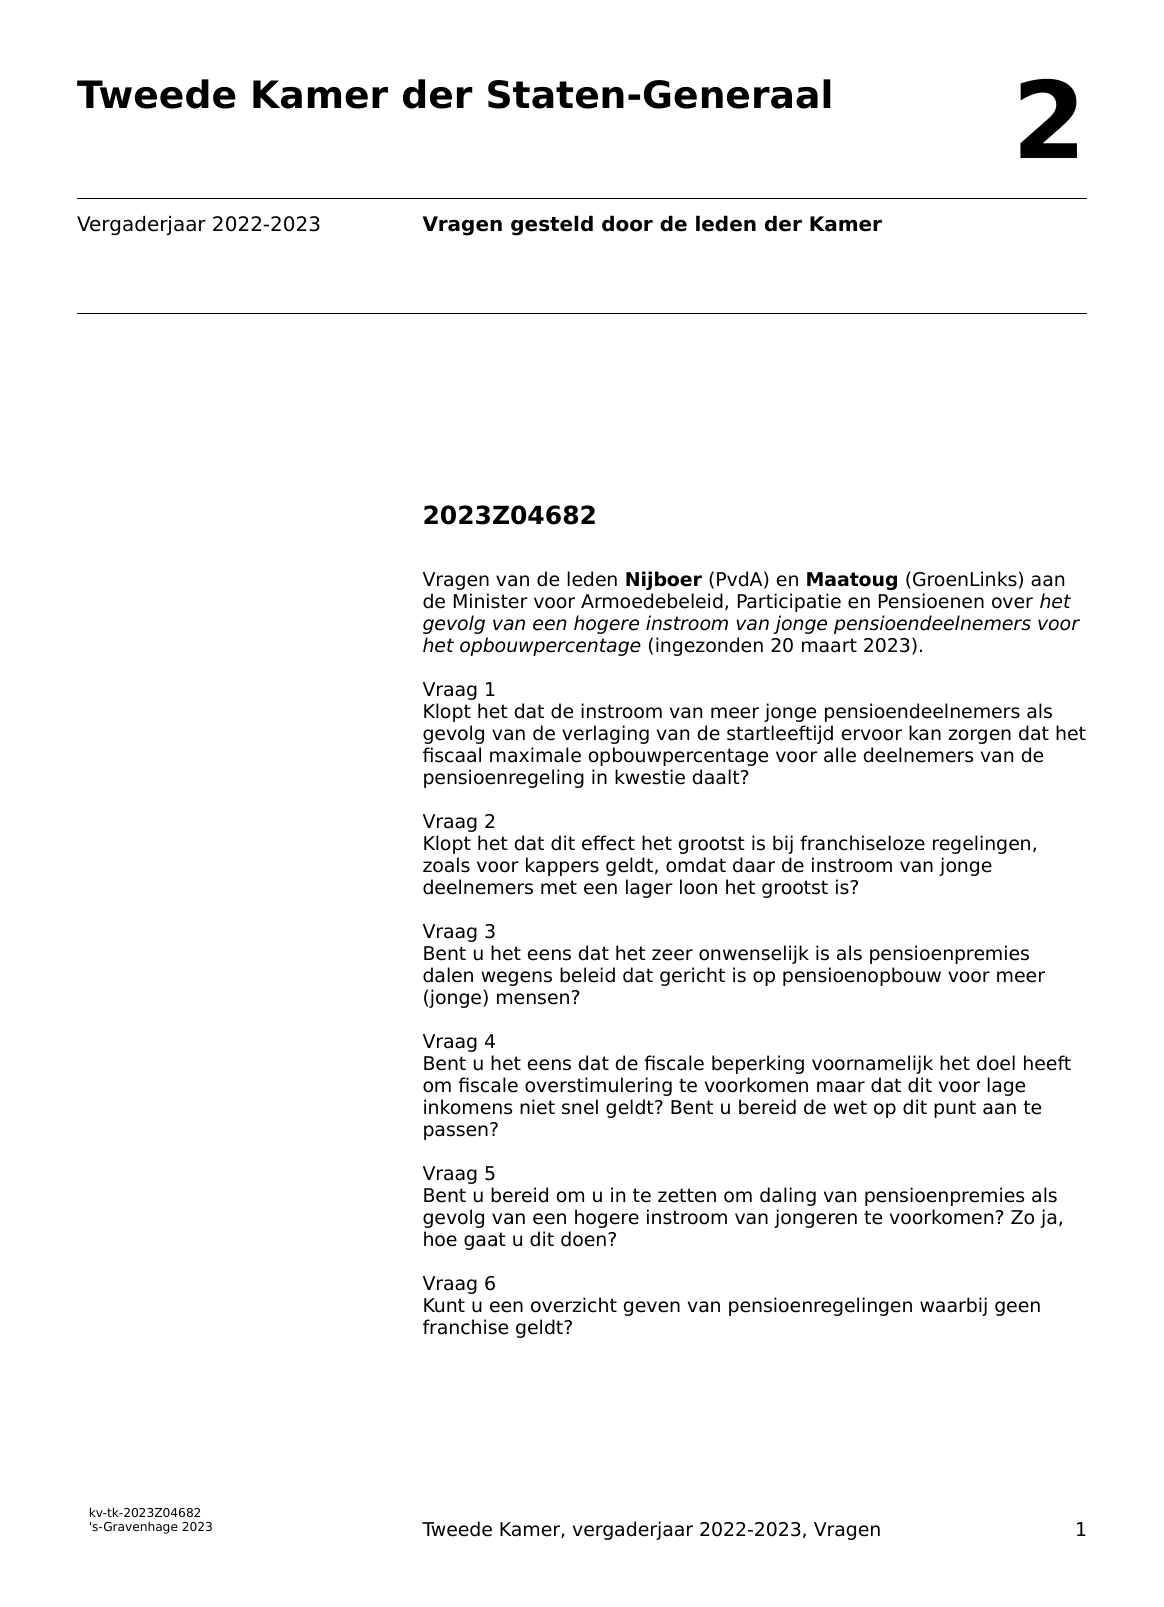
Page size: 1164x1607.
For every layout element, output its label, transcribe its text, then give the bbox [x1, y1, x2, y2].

text Bent u het eens dat de fiscale beperking voornamelijk het doel heeft om fiscale overstimulering te voorkomen maar dat dit voor lage inkomens niet snel geldt? Bent u bereid de wet op dit punt aan te passen? [422, 1053, 1087, 1141]
text Klopt het dat dit effect het grootst is bij franchiseloze regelingen, zoals voor kappers geldt, omdat daar de instroom van jonge deelnemers met een lager loon het grootst is? [422, 833, 1087, 899]
text Vraag 6 [422, 1273, 1087, 1295]
text Bent u bereid om u in te zetten om daling van pensioenpremies als gevolg van een hogere instroom van jongeren te voorkomen? Zo ja, hoe gaat u dit doen? [422, 1185, 1087, 1251]
text Kunt u een overzicht geven van pensioenregelingen waarbij geen franchise geldt? [422, 1295, 1087, 1339]
text 2023Z04682 [422, 501, 1087, 531]
text Klopt het dat de instroom van meer jonge pensioendeelnemers als gevolg van de verlaging van de startleeftijd ervoor kan zorgen dat het fiscaal maximale opbouwpercentage voor alle deelnemers van de pensioenregeling in kwestie daalt? [422, 701, 1087, 789]
text Vragen van de leden Nijboer (PvdA) en Maatoug (GroenLinks) aan de Minister voor Armoedebeleid, Participatie en Pensioenen over het gevolg van een hogere instroom van jonge pensioendeelnemers voor het opbouwpercentage (ingezonden 20 maart 2023). [422, 569, 1087, 657]
table_header Tweede Kamer der Staten-Generaal [77, 59, 886, 198]
text Bent u het eens dat het zeer onwenselijk is als pensioenpremies dalen wegens beleid dat gericht is op pensioenopbouw voor meer (jonge) mensen? [422, 943, 1087, 1009]
text Vraag 4 [422, 1031, 1087, 1053]
text kv-tk-2023Z04682 [88, 1506, 323, 1520]
text Vraag 1 [422, 679, 1087, 701]
table_cell Vergaderjaar 2022-2023 [77, 199, 422, 313]
text 's-Gravenhage 2023 [88, 1520, 323, 1534]
table_cell Vragen gesteld door de leden der Kamer [422, 199, 1087, 313]
text Vraag 2 [422, 811, 1087, 833]
table_header 2 [886, 59, 1087, 198]
text Vraag 3 [422, 921, 1087, 943]
text Vraag 5 [422, 1163, 1087, 1185]
